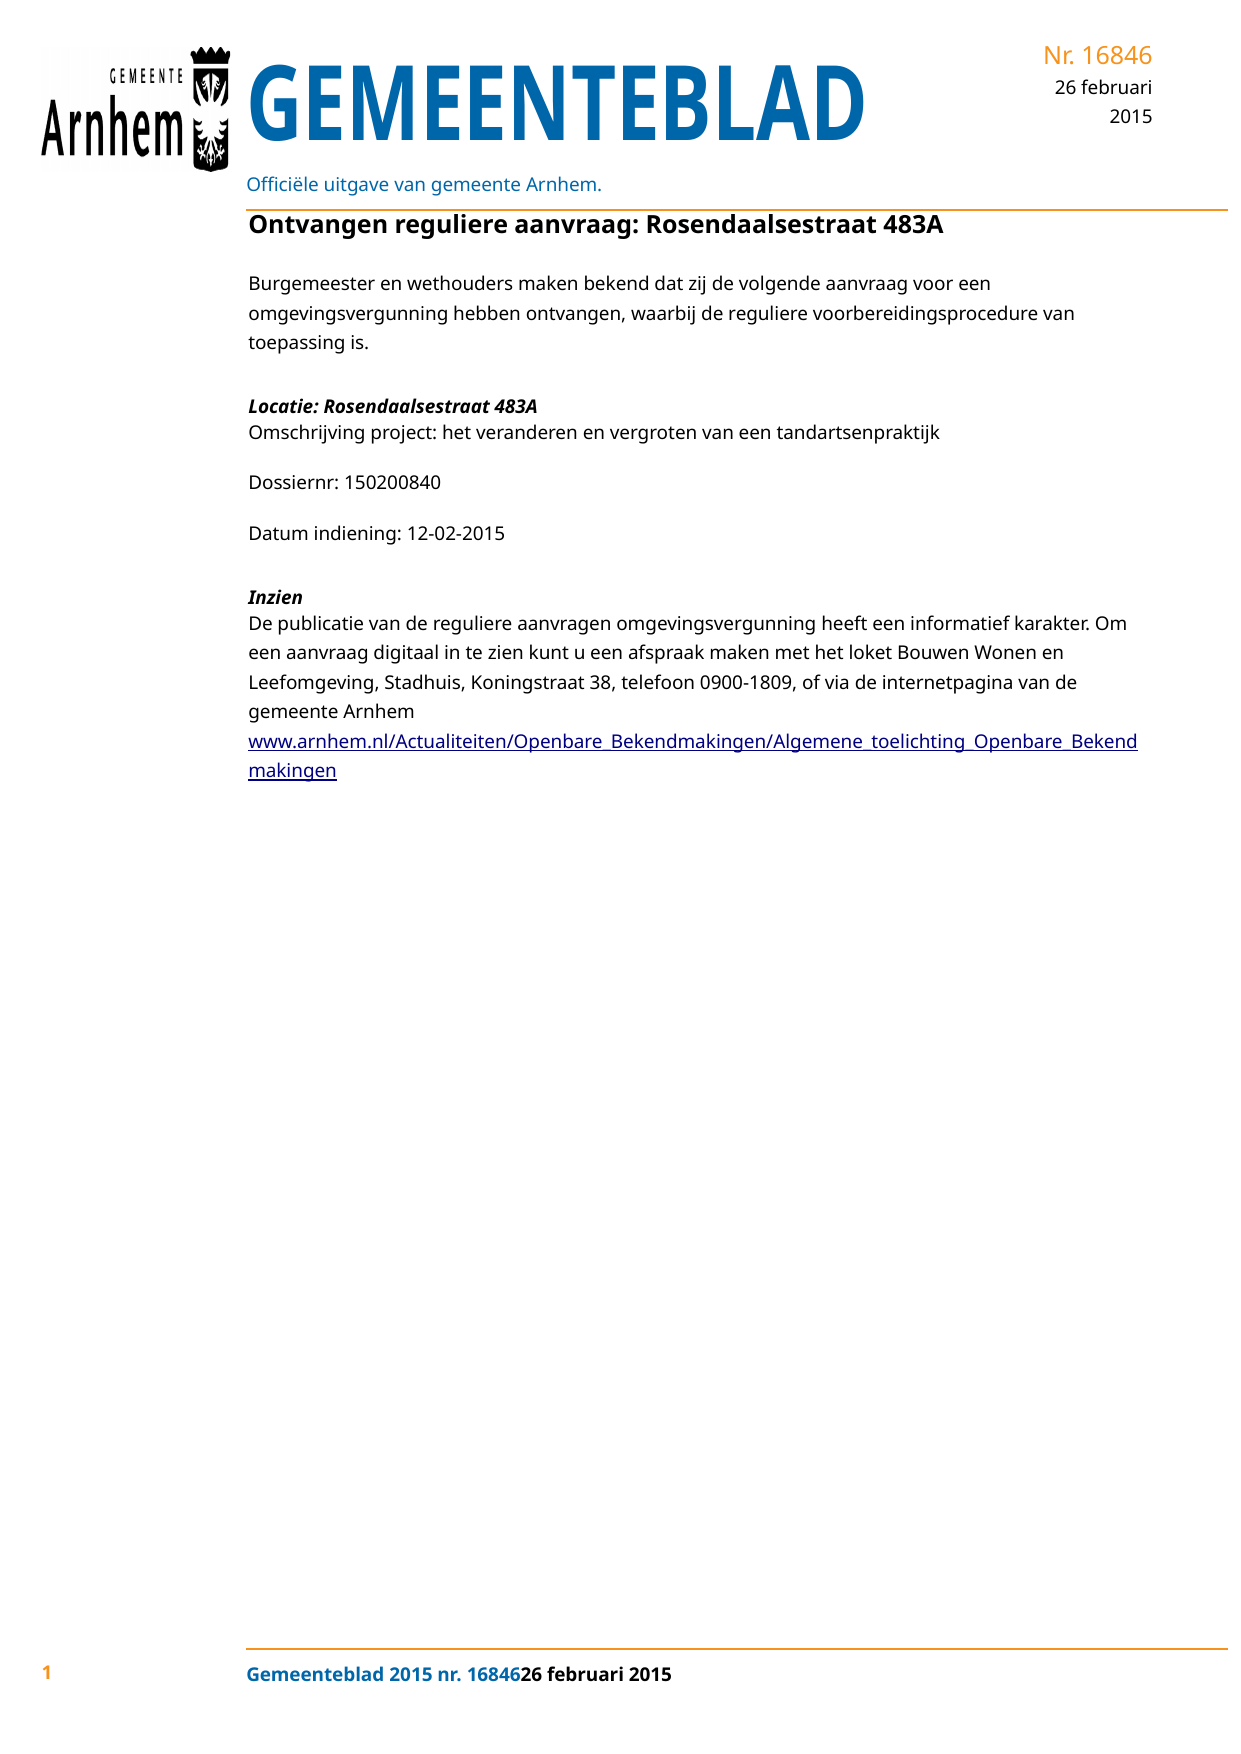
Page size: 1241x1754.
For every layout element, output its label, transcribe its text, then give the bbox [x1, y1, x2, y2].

text Omschrijving project: het veranderen en vergroten van een tandartsenpraktijk [248, 419, 1152, 445]
text Burgemeester en wethouders maken bekend dat zij de volgende aanvraag voor een omgevingsvergunning hebben ontvangen, waarbij de reguliere voorbereidingsprocedure van toepassing is. [248, 270, 1152, 355]
text Ontvangen reguliere aanvraag: Rosendaalsestraat 483A [248, 211, 1152, 241]
text Inzien [248, 584, 1152, 610]
text De publicatie van de reguliere aanvragen omgevingsvergunning heeft een informatief karakter. Om een aanvraag digitaal in te zien kunt u een afspraak maken met het loket Bouwen Wonen en Leefomgeving, Stadhuis, Koningstraat 38, telefoon 0900-1809, of via de internetpagina van de gemeente Arnhem www.arnhem.nl/Actualiteiten/Openbare_Bekendmakingen/Algemene_toelichting_Openbare_Bekendmakingen [248, 610, 1152, 783]
text Dossiernr: 150200840 [248, 469, 1152, 495]
text Datum indiening: 12-02-2015 [248, 520, 1152, 546]
text Locatie: Rosendaalsestraat 483A [248, 393, 1152, 419]
picture [41, 47, 231, 172]
